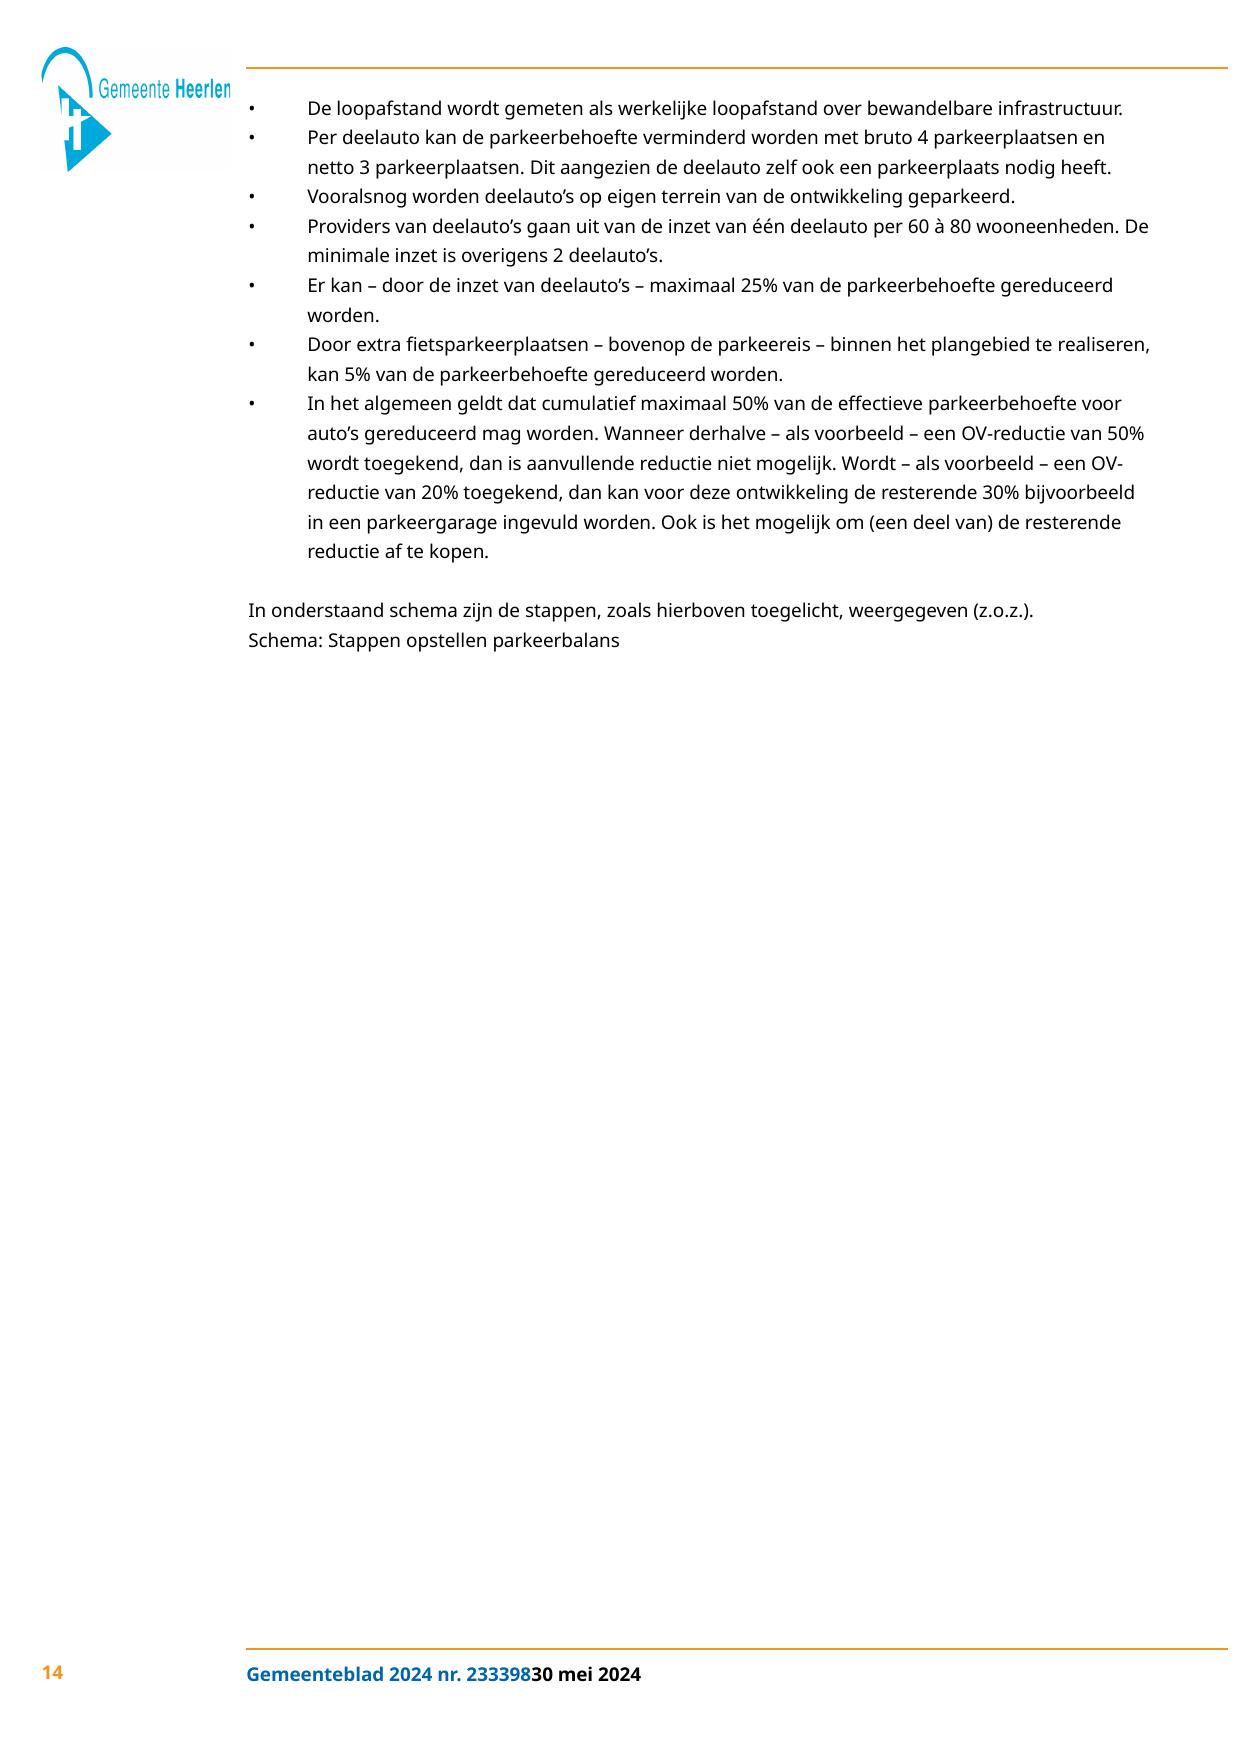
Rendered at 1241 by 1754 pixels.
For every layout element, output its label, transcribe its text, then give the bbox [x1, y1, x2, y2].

text In onderstaand schema zijn de stappen, zoals hierboven toegelicht, weergegeven (z.o.z.). [248, 598, 1152, 623]
list In het algemeen geldt dat cumulatief maximaal 50% van de effectieve parkeerbehoefte voor auto’s gereduceerd mag worden. Wanneer derhalve – als voorbeeld – een OV-reductie van 50% wordt toegekend, dan is aanvullende reductie niet mogelijk. Wordt – als voorbeeld – een OV-reductie van 20% toegekend, dan kan voor deze ontwikkeling de resterende 30% bijvoorbeeld in een parkeergarage ingevuld worden. Ook is het mogelijk om (een deel van) de resterende reductie af te kopen. [248, 391, 1152, 564]
list Er kan – door de inzet van deelauto’s – maximaal 25% van de parkeerbehoefte gereduceerd worden. [248, 272, 1152, 328]
list Per deelauto kan de parkeerbehoefte verminderd worden met bruto 4 parkeerplaatsen en netto 3 parkeerplaatsen. Dit aangezien de deelauto zelf ook een parkeerplaats nodig heeft. [248, 124, 1152, 180]
picture [41, 47, 231, 172]
list Door extra fietsparkeerplaatsen – bovenop de parkeereis – binnen het plangebied te realiseren, kan 5% van de parkeerbehoefte gereduceerd worden. [248, 331, 1152, 387]
text Schema: Stappen opstellen parkeerbalans [248, 627, 1152, 653]
picture [41, 47, 59, 70]
list Vooralsnog worden deelauto’s op eigen terrein van de ontwikkeling geparkeerd. [248, 183, 1152, 209]
list Providers van deelauto’s gaan uit van de inzet van één deelauto per 60 à 80 wooneenheden. De minimale inzet is overigens 2 deelauto’s. [248, 213, 1152, 268]
list De loopafstand wordt gemeten als werkelijke loopafstand over bewandelbare infrastructuur. [248, 95, 1152, 121]
